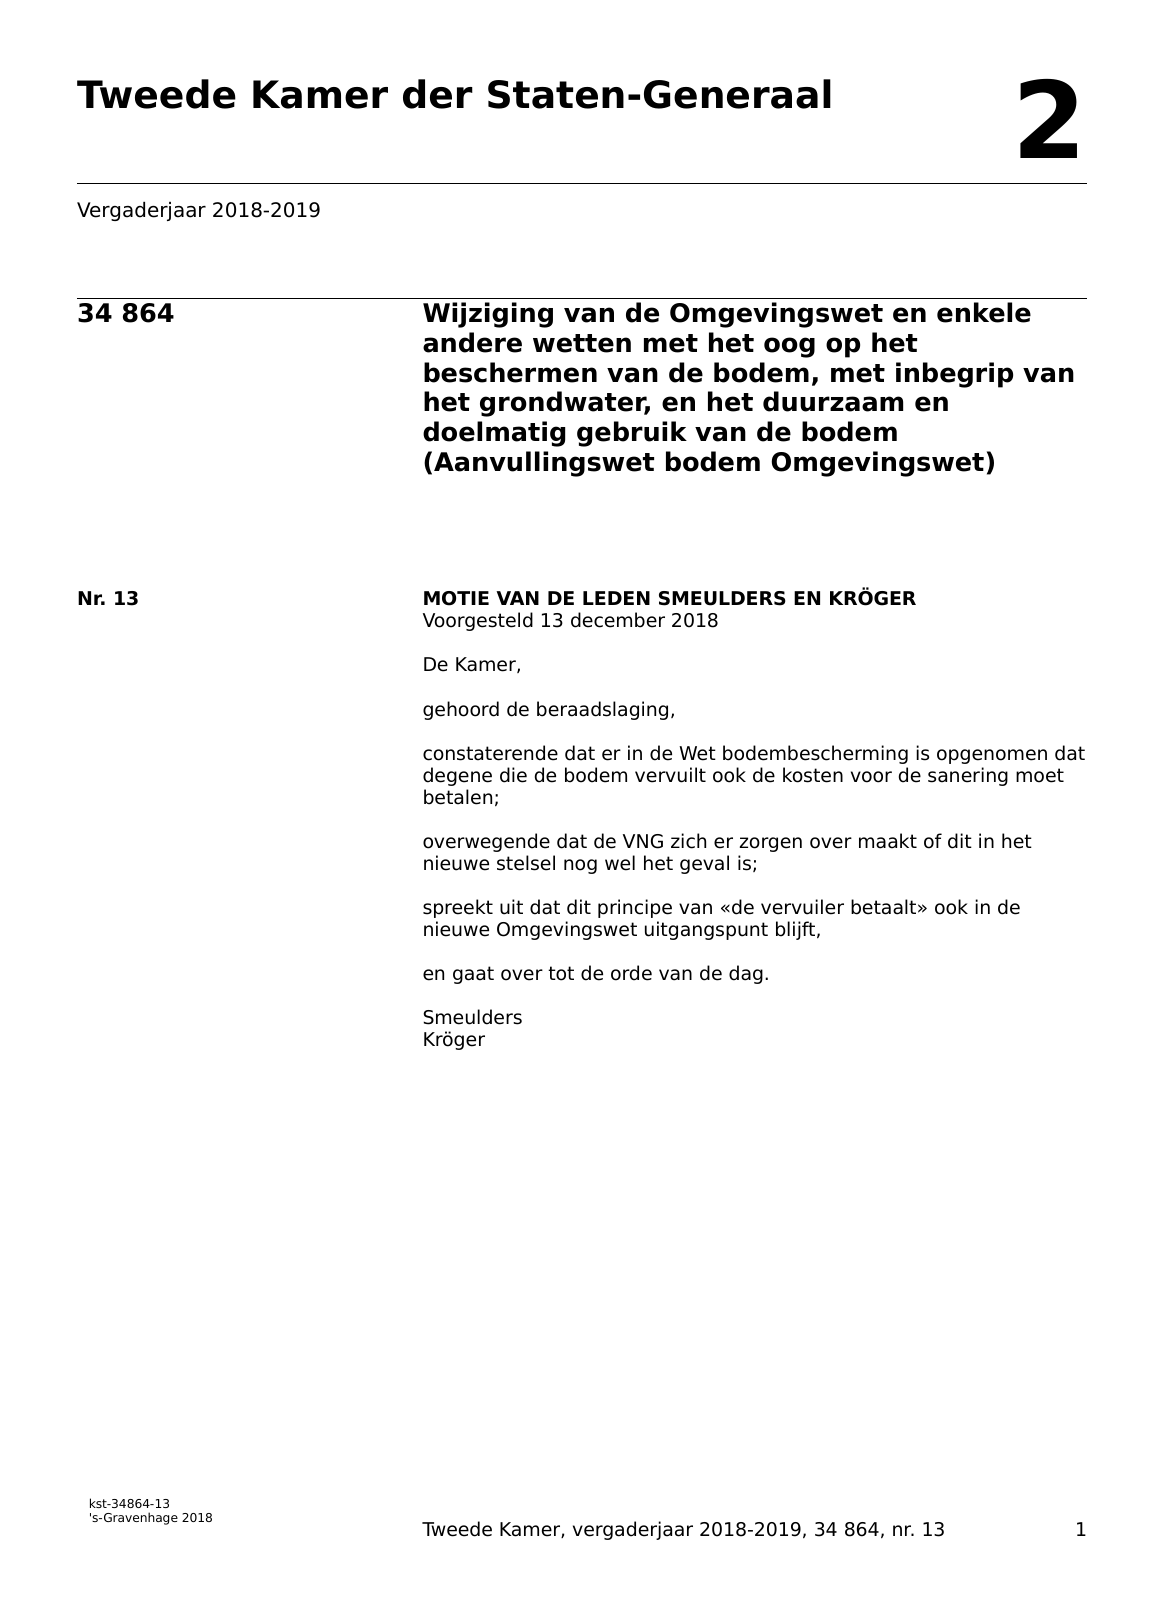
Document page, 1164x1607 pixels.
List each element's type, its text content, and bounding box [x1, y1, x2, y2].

subtitle 34 864 Wijziging van de Omgevingswet en enkele andere wetten met het oog op het beschermen van de bodem, met inbegrip van het grondwater, en het duurzaam en doelmatig gebruik van de bodem (Aanvullingswet bodem Omgevingswet) [77, 299, 1087, 477]
text spreekt uit dat dit principe van «de vervuiler betaalt» ook in de nieuwe Omgevingswet uitgangspunt blijft, [422, 897, 1087, 941]
table_header Tweede Kamer der Staten-Generaal [77, 59, 886, 183]
table_header 2 [886, 59, 1087, 183]
text kst-34864-13 [88, 1497, 323, 1511]
text Smeulders [422, 1007, 1087, 1029]
text Voorgesteld 13 december 2018 [422, 610, 1087, 632]
text 's-Gravenhage 2018 [88, 1511, 323, 1525]
text en gaat over tot de orde van de dag. [422, 963, 1087, 985]
text constaterende dat er in de Wet bodembescherming is opgenomen dat degene die de bodem vervuilt ook de kosten voor de sanering moet betalen; [422, 743, 1087, 808]
subtitle Nr. 13 MOTIE VAN DE LEDEN SMEULDERS EN KRÖGER [77, 588, 1087, 610]
table_cell Vergaderjaar 2018-2019 [77, 184, 1087, 298]
text gehoord de beraadslaging, [422, 698, 1087, 720]
text Kröger [422, 1029, 1087, 1051]
text overwegende dat de VNG zich er zorgen over maakt of dit in het nieuwe stelsel nog wel het geval is; [422, 831, 1087, 875]
text De Kamer, [422, 654, 1087, 676]
